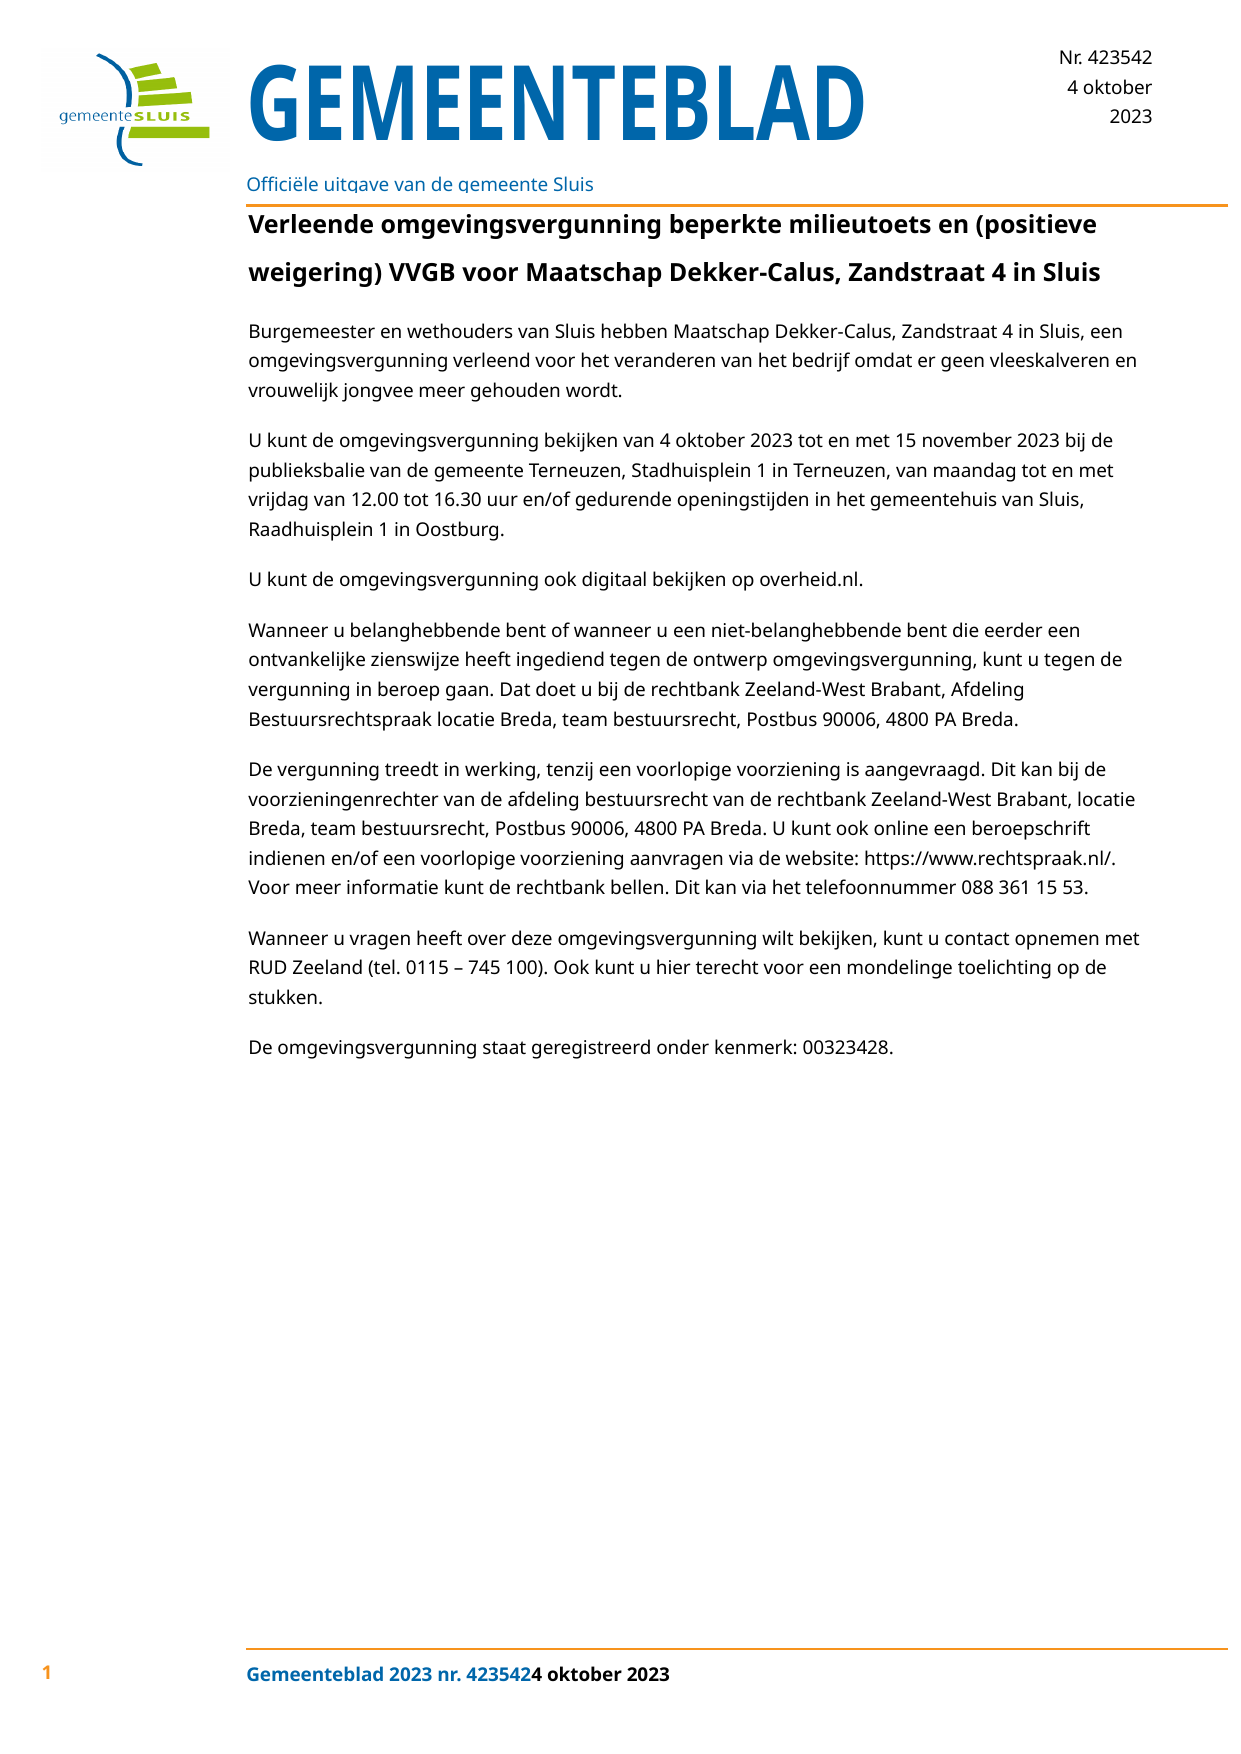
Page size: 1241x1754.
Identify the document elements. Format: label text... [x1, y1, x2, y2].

text U kunt de omgevingsvergunning ook digitaal bekijken op overheid.nl. [248, 567, 1152, 592]
picture [41, 47, 231, 172]
text U kunt de omgevingsvergunning bekijken van 4 oktober 2023 tot en met 15 november 2023 bij de publieksbalie van de gemeente Terneuzen, Stadhuisplein 1 in Terneuzen, van maandag tot en met vrijdag van 12.00 tot 16.30 uur en/of gedurende openingstijden in het gemeentehuis van Sluis, Raadhuisplein 1 in Oostburg. [248, 427, 1152, 542]
text Wanneer u vragen heeft over deze omgevingsvergunning wilt bekijken, kunt u contact opnemen met RUD Zeeland (tel. 0115 – 745 100). Ook kunt u hier terecht voor een mondelinge toelichting op de stukken. [248, 925, 1152, 1010]
text De omgevingsvergunning staat geregistreerd onder kenmerk: 00323428. [248, 1034, 1152, 1060]
text De vergunning treedt in werking, tenzij een voorlopige voorziening is aangevraagd. Dit kan bij de voorzieningenrechter van de afdeling bestuursrecht van de rechtbank Zeeland-West Brabant, locatie Breda, team bestuursrecht, Postbus 90006, 4800 PA Breda. U kunt ook online een beroepschrift indienen en/of een voorlopige voorziening aanvragen via de website: https://www.rechtspraak.nl/. Voor meer informatie kunt de rechtbank bellen. Dit kan via het telefoonnummer 088 361 15 53. [248, 756, 1152, 900]
text Wanneer u belanghebbende bent of wanneer u een niet-belanghebbende bent die eerder een ontvankelijke zienswijze heeft ingediend tegen de ontwerp omgevingsvergunning, kunt u tegen de vergunning in beroep gaan. Dat doet u bij de rechtbank Zeeland-West Brabant, Afdeling Bestuursrechtspraak locatie Breda, team bestuursrecht, Postbus 90006, 4800 PA Breda. [248, 617, 1152, 732]
text Verleende omgevingsvergunning beperkte milieutoets en (positieve weigering) VVGB voor Maatschap Dekker-Calus, Zandstraat 4 in Sluis [248, 207, 1152, 288]
text Burgemeester en wethouders van Sluis hebben Maatschap Dekker-Calus, Zandstraat 4 in Sluis, een omgevingsvergunning verleend voor het veranderen van het bedrijf omdat er geen vleeskalveren en vrouwelijk jongvee meer gehouden wordt. [248, 318, 1152, 403]
